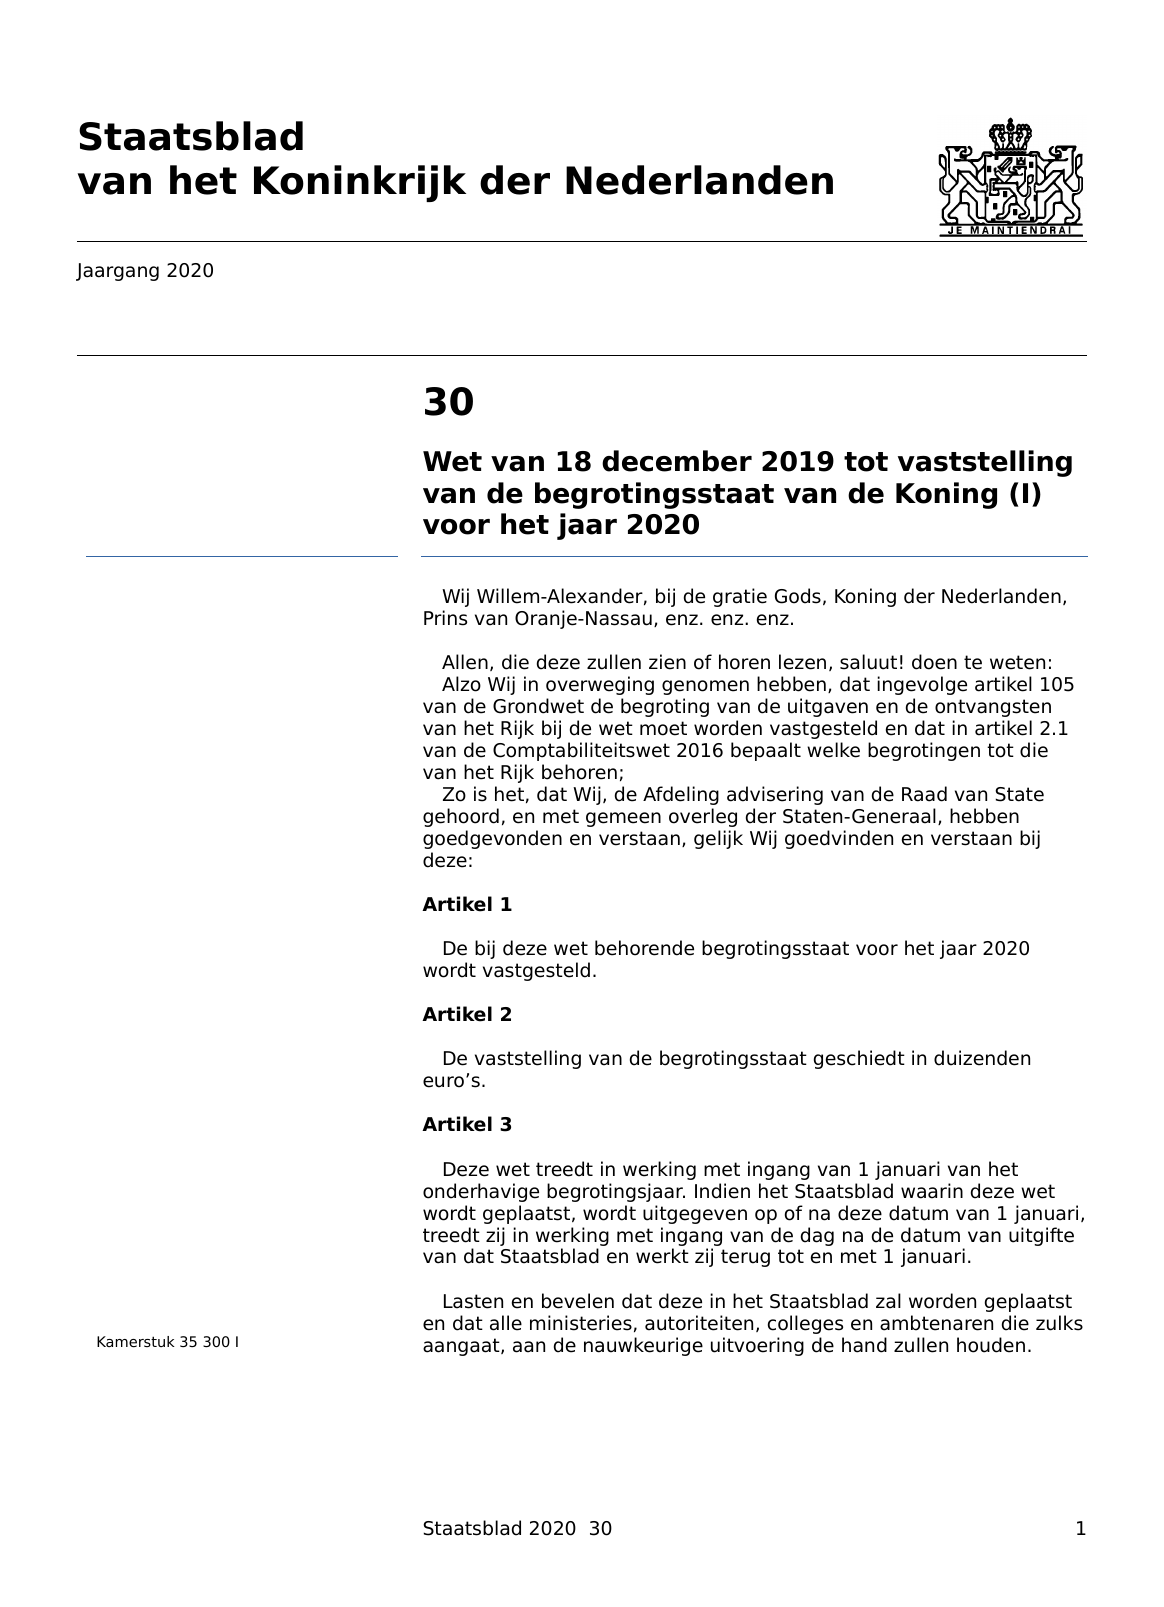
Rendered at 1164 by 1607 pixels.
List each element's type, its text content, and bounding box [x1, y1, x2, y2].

subtitle Artikel 1 [422, 894, 1087, 916]
text Wet van 18 december 2019 tot vaststelling van de begrotingsstaat van de Koning (I) voor het jaar 2020 [422, 447, 1087, 541]
text Kamerstuk 35 300 I [77, 1333, 396, 1351]
subtitle 30 [422, 381, 1087, 424]
subtitle Artikel 3 [422, 1114, 1087, 1136]
text De bij deze wet behorende begrotingsstaat voor het jaar 2020 wordt vastgesteld. [422, 938, 1087, 982]
picture [936, 115, 1087, 240]
text De vaststelling van de begrotingsstaat geschiedt in duizenden euro’s. [422, 1048, 1087, 1092]
subtitle Artikel 2 [422, 1004, 1087, 1026]
table_cell Jaargang 2020 [77, 242, 1087, 355]
text Alzo Wij in overweging genomen hebben, dat ingevolge artikel 105 van de Grondwet de begroting van de uitgaven en de ontvangsten van het Rijk bij de wet moet worden vastgesteld en dat in artikel 2.1 van de Comptabiliteitswet 2016 bepaalt welke begrotingen tot die van het Rijk behoren; [422, 674, 1087, 784]
text Lasten en bevelen dat deze in het Staatsblad zal worden geplaatst en dat alle ministeries, autoriteiten, colleges en ambtenaren die zulks aangaat, aan de nauwkeurige uitvoering de hand zullen houden. [422, 1291, 1087, 1357]
text Zo is het, dat Wij, de Afdeling advisering van de Raad van State gehoord, en met gemeen overleg der Staten-Generaal, hebben goedgevonden en verstaan, gelijk Wij goedvinden en verstaan bij deze: [422, 784, 1087, 872]
text Allen, die deze zullen zien of horen lezen, saluut! doen te weten: [422, 652, 1087, 674]
table_header Staatsblad van het Koninkrijk der Nederlanden [77, 100, 886, 241]
text Deze wet treedt in werking met ingang van 1 januari van het onderhavige begrotingsjaar. Indien het Staatsblad waarin deze wet wordt geplaatst, wordt uitgegeven op of na deze datum van 1 januari, treedt zij in werking met ingang van de dag na de datum van uitgifte van dat Staatsblad en werkt zij terug tot en met 1 januari. [422, 1158, 1087, 1268]
table_header [886, 100, 1087, 241]
text Wij Willem-Alexander, bij de gratie Gods, Koning der Nederlanden, Prins van Oranje-Nassau, enz. enz. enz. [422, 586, 1087, 629]
